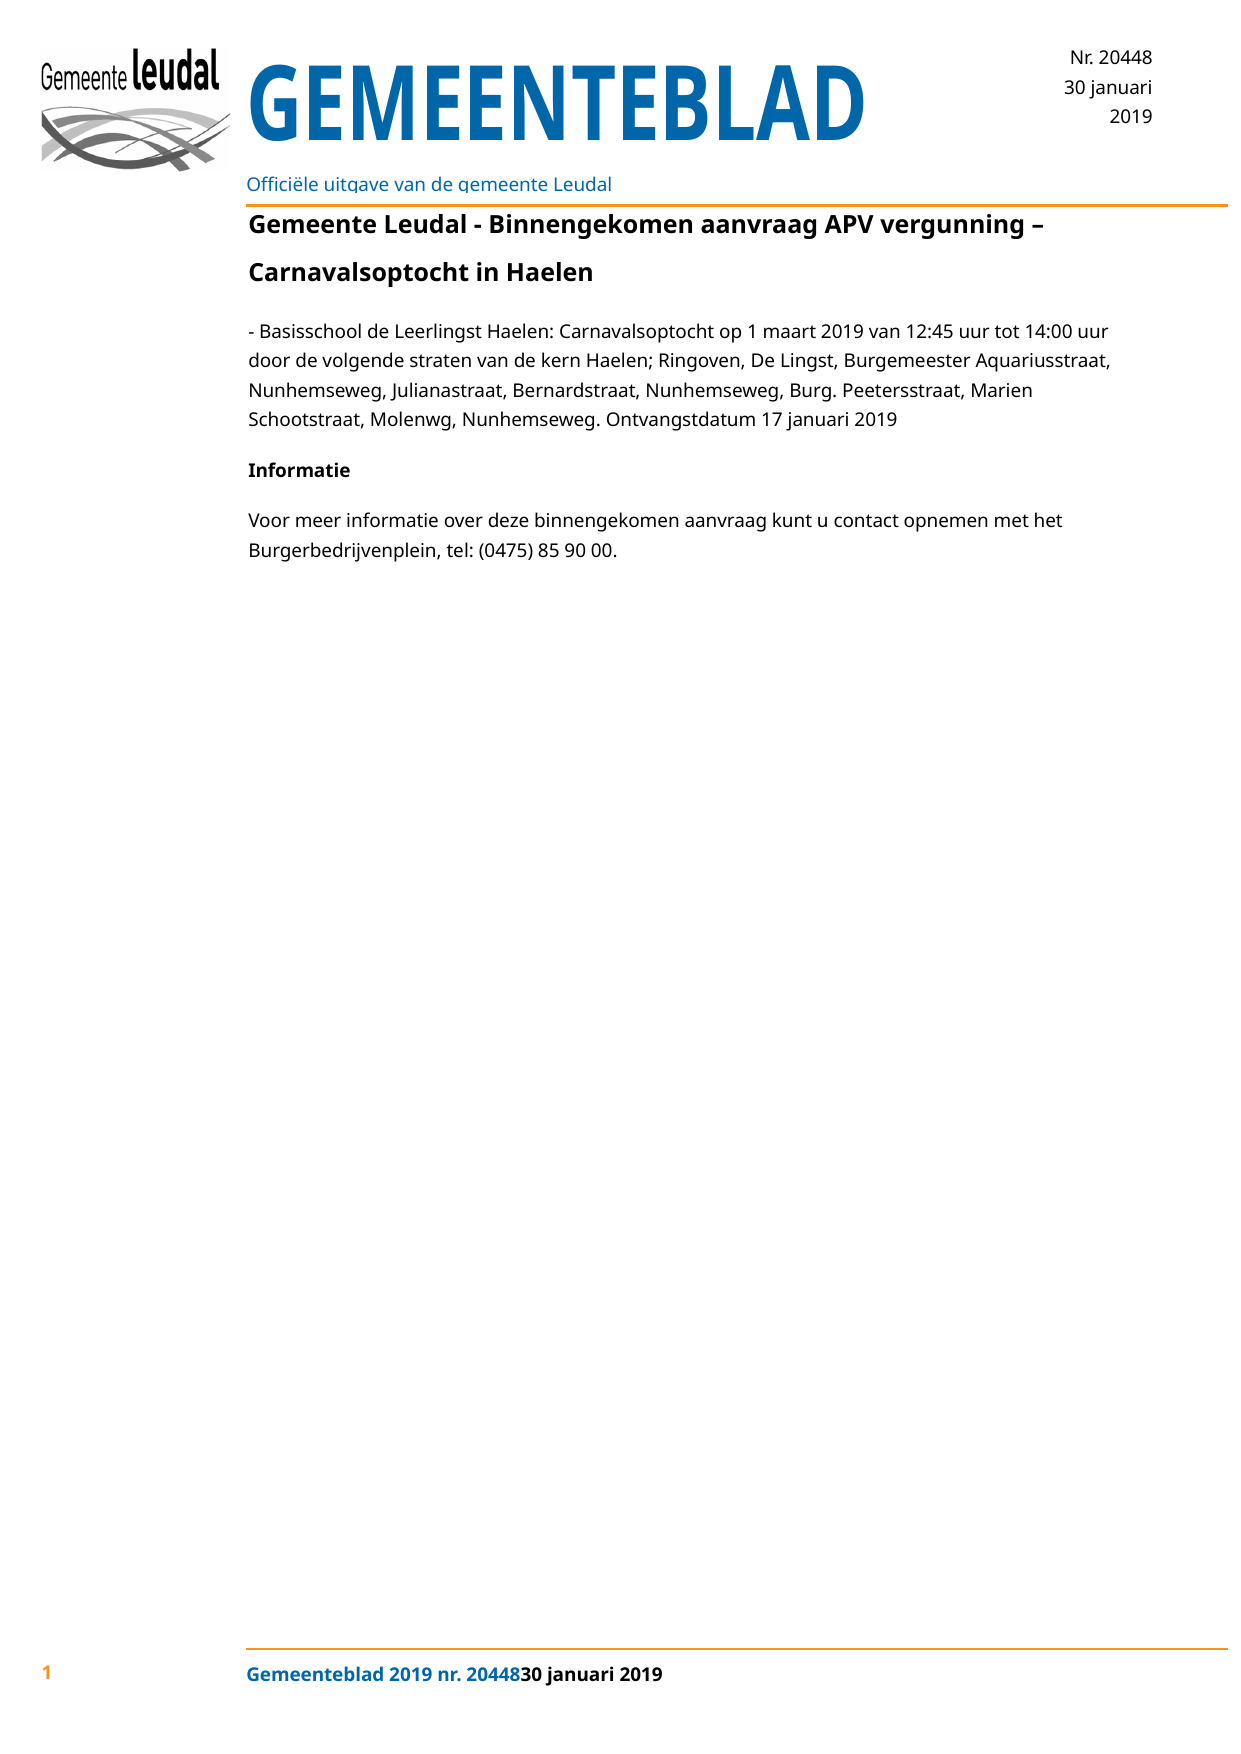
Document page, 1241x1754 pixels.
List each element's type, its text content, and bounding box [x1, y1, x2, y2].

text - Basisschool de Leerlingst Haelen: Carnavalsoptocht op 1 maart 2019 van 12:45 uur tot 14:00 uur door de volgende straten van de kern Haelen; Ringoven, De Lingst, Burgemeester Aquariusstraat, Nunhemseweg, Julianastraat, Bernardstraat, Nunhemseweg, Burg. Peetersstraat, Marien Schootstraat, Molenwg, Nunhemseweg. Ontvangstdatum 17 januari 2019 [248, 318, 1152, 432]
text Voor meer informatie over deze binnengekomen aanvraag kunt u contact opnemen met het Burgerbedrijvenplein, tel: (0475) 85 90 00. [248, 507, 1152, 563]
text Gemeente Leudal - Binnengekomen aanvraag APV vergunning – Carnavalsoptocht in Haelen [248, 207, 1152, 288]
text Informatie [248, 457, 1152, 483]
picture [41, 47, 231, 172]
